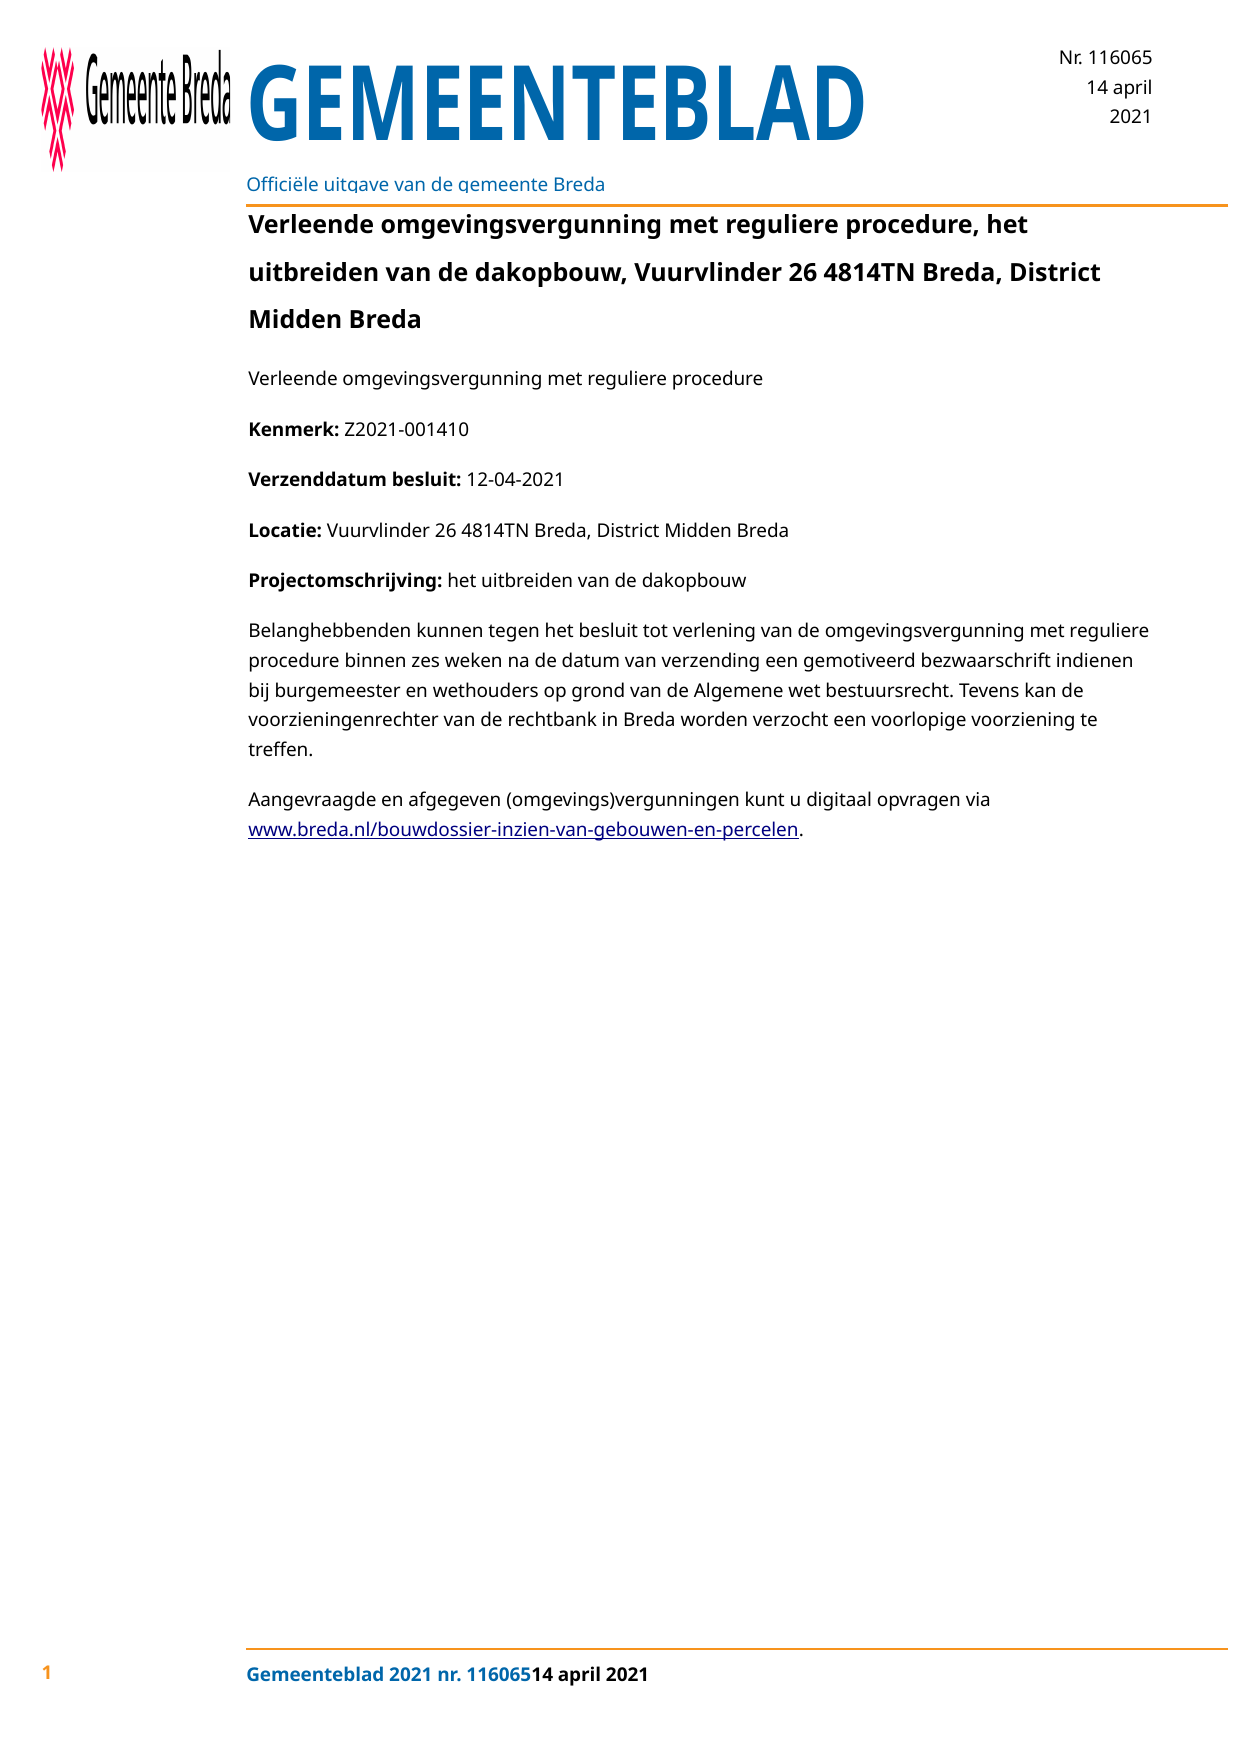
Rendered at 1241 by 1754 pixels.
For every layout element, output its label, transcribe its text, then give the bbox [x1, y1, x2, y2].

text Verzenddatum besluit: 12-04-2021 [248, 466, 1152, 492]
text Verleende omgevingsvergunning met reguliere procedure [248, 366, 1152, 391]
text Aangevraagde en afgegeven (omgevings)vergunningen kunt u digitaal opvragen via www.breda.nl/bouwdossier-inzien-van-gebouwen-en-percelen. [248, 786, 1152, 842]
text Locatie: Vuurvlinder 26 4814TN Breda, District Midden Breda [248, 517, 1152, 542]
text Belanghebbenden kunnen tegen het besluit tot verlening van de omgevingsvergunning met reguliere procedure binnen zes weken na de datum van verzending een gemotiveerd bezwaarschrift indienen bij burgemeester en wethouders op grond van de Algemene wet bestuursrecht. Tevens kan de voorzieningenrechter van de rechtbank in Breda worden verzocht een voorlopige voorziening te treffen. [248, 618, 1152, 762]
picture [41, 47, 231, 172]
text Projectomschrijving: het uitbreiden van de dakopbouw [248, 567, 1152, 593]
text Kenmerk: Z2021-001410 [248, 416, 1152, 442]
text Verleende omgevingsvergunning met reguliere procedure, het uitbreiden van de dakopbouw, Vuurvlinder 26 4814TN Breda, District Midden Breda [248, 207, 1152, 336]
